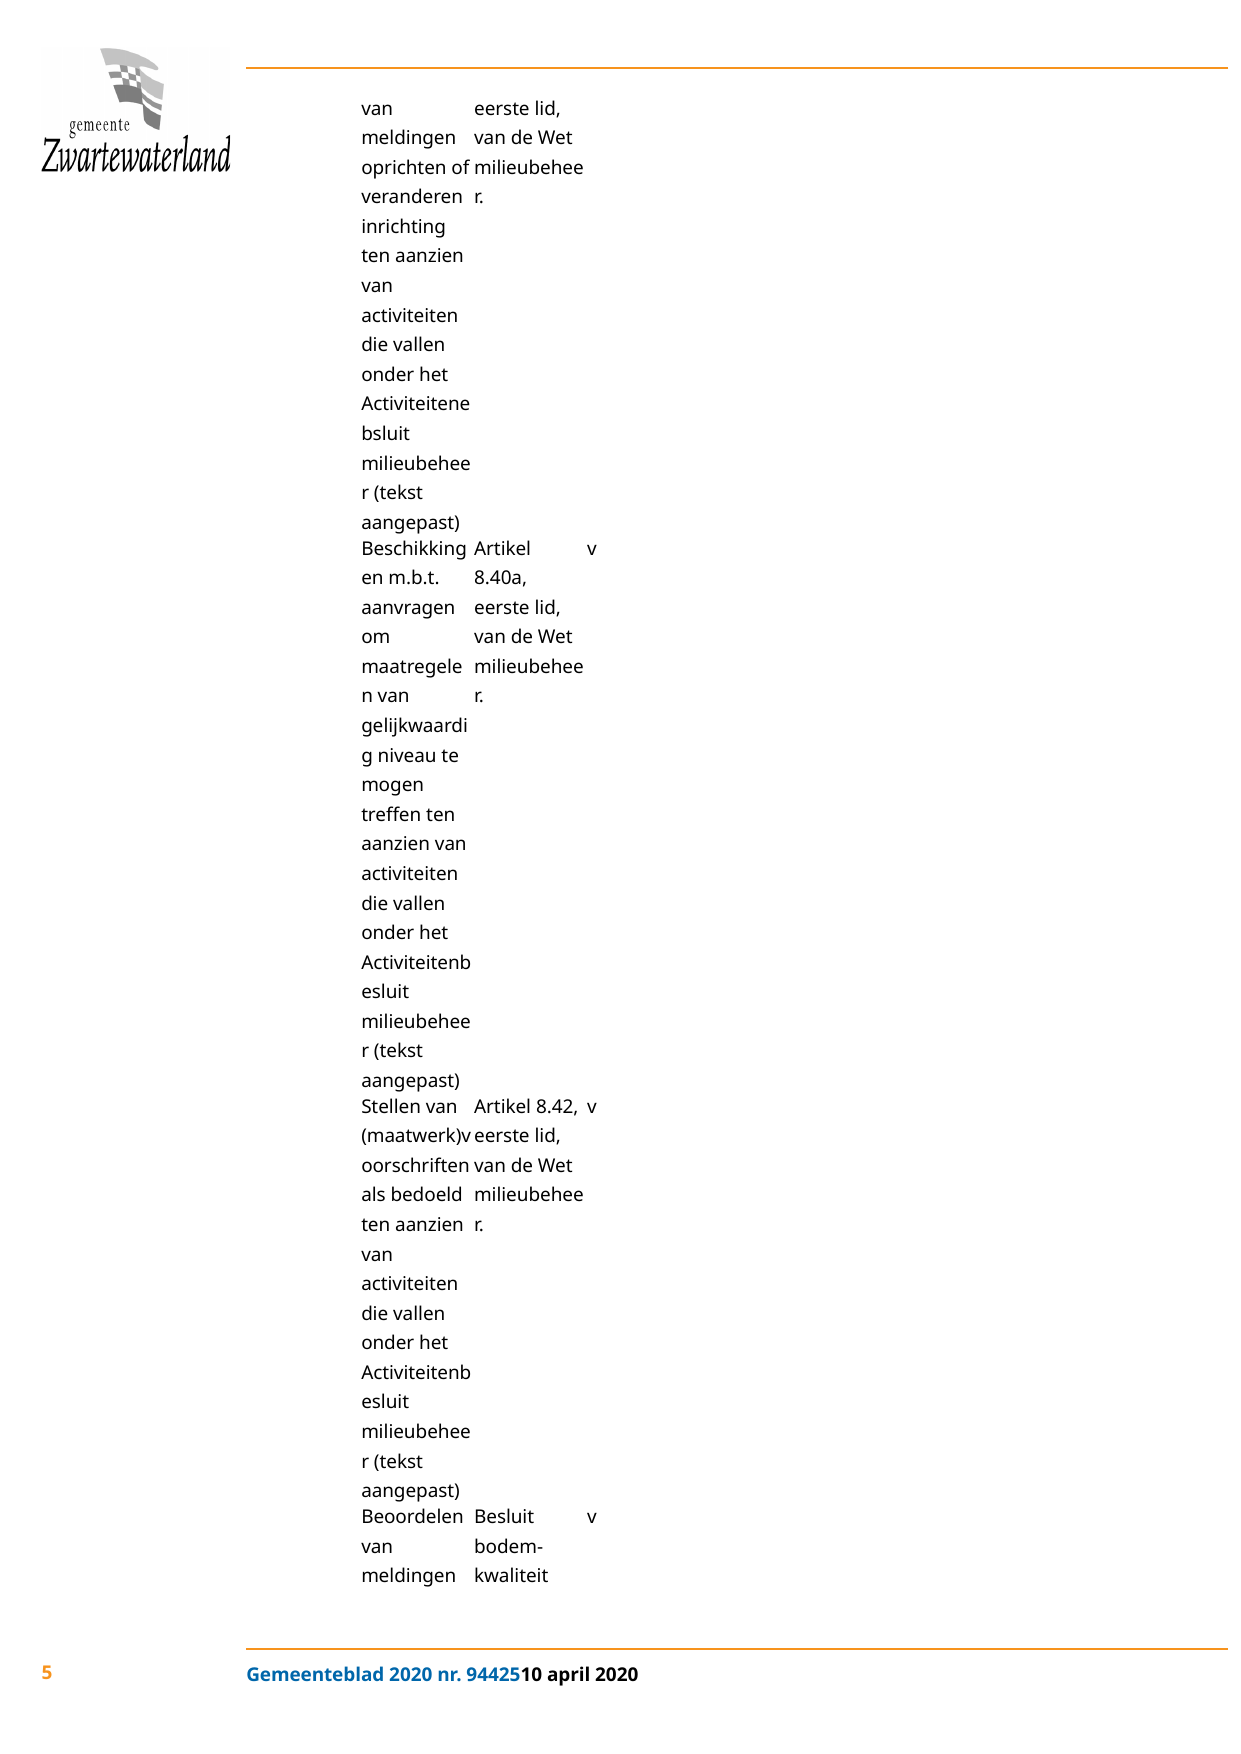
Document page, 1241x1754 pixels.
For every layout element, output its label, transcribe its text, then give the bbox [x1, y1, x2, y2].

picture [41, 47, 231, 172]
table_cell eerste lid, van de Wet milieubeheer. [474, 95, 587, 535]
table_cell Artikel 8.40a, eerste lid, van de Wet milieubeheer. [474, 535, 587, 1093]
table_cell Stellen van (maatwerk)voorschriften als bedoeld ten aanzien van activiteiten die vallen onder het Activiteitenbesluit milieubeheer (tekst aangepast) [361, 1093, 474, 1503]
table_cell [813, 1503, 926, 1588]
table_cell [813, 535, 926, 1093]
table_cell van meldingen oprichten of veranderen inrichting ten aanzien van activiteiten die vallen onder het Activiteitenebsluit milieubeheer (tekst aangepast) [361, 95, 474, 535]
table_cell Besluit bodem-kwaliteit [474, 1503, 587, 1588]
table_cell Beschikkingen m.b.t. aanvragen om maatregelen van gelijkwaardig niveau te mogen treffen ten aanzien van activiteiten die vallen onder het Activiteitenbesluit milieubeheer (tekst aangepast) [361, 535, 474, 1093]
table_cell v [587, 1503, 700, 1588]
table_cell [248, 95, 361, 535]
table_cell [1039, 95, 1152, 535]
table_cell [700, 1503, 813, 1588]
table_cell [1039, 1093, 1152, 1503]
table_cell [926, 535, 1038, 1093]
table_cell [813, 95, 926, 535]
table_cell [1039, 1503, 1152, 1588]
table_cell [926, 95, 1038, 535]
table_cell v [587, 1093, 700, 1503]
table_cell [813, 1093, 926, 1503]
table_cell Beoordelen van meldingen [361, 1503, 474, 1588]
table_cell [700, 95, 813, 535]
table_cell [248, 535, 361, 1093]
table_cell v [587, 535, 700, 1093]
table_cell [248, 1093, 361, 1503]
table_cell [700, 1093, 813, 1503]
table_cell [700, 535, 813, 1093]
table_cell [587, 95, 700, 535]
table_cell [248, 1503, 361, 1588]
table_cell [926, 1093, 1038, 1503]
table_cell [926, 1503, 1038, 1588]
table_cell Artikel 8.42, eerste lid, van de Wet milieubeheer. [474, 1093, 587, 1503]
table_cell [1039, 535, 1152, 1093]
